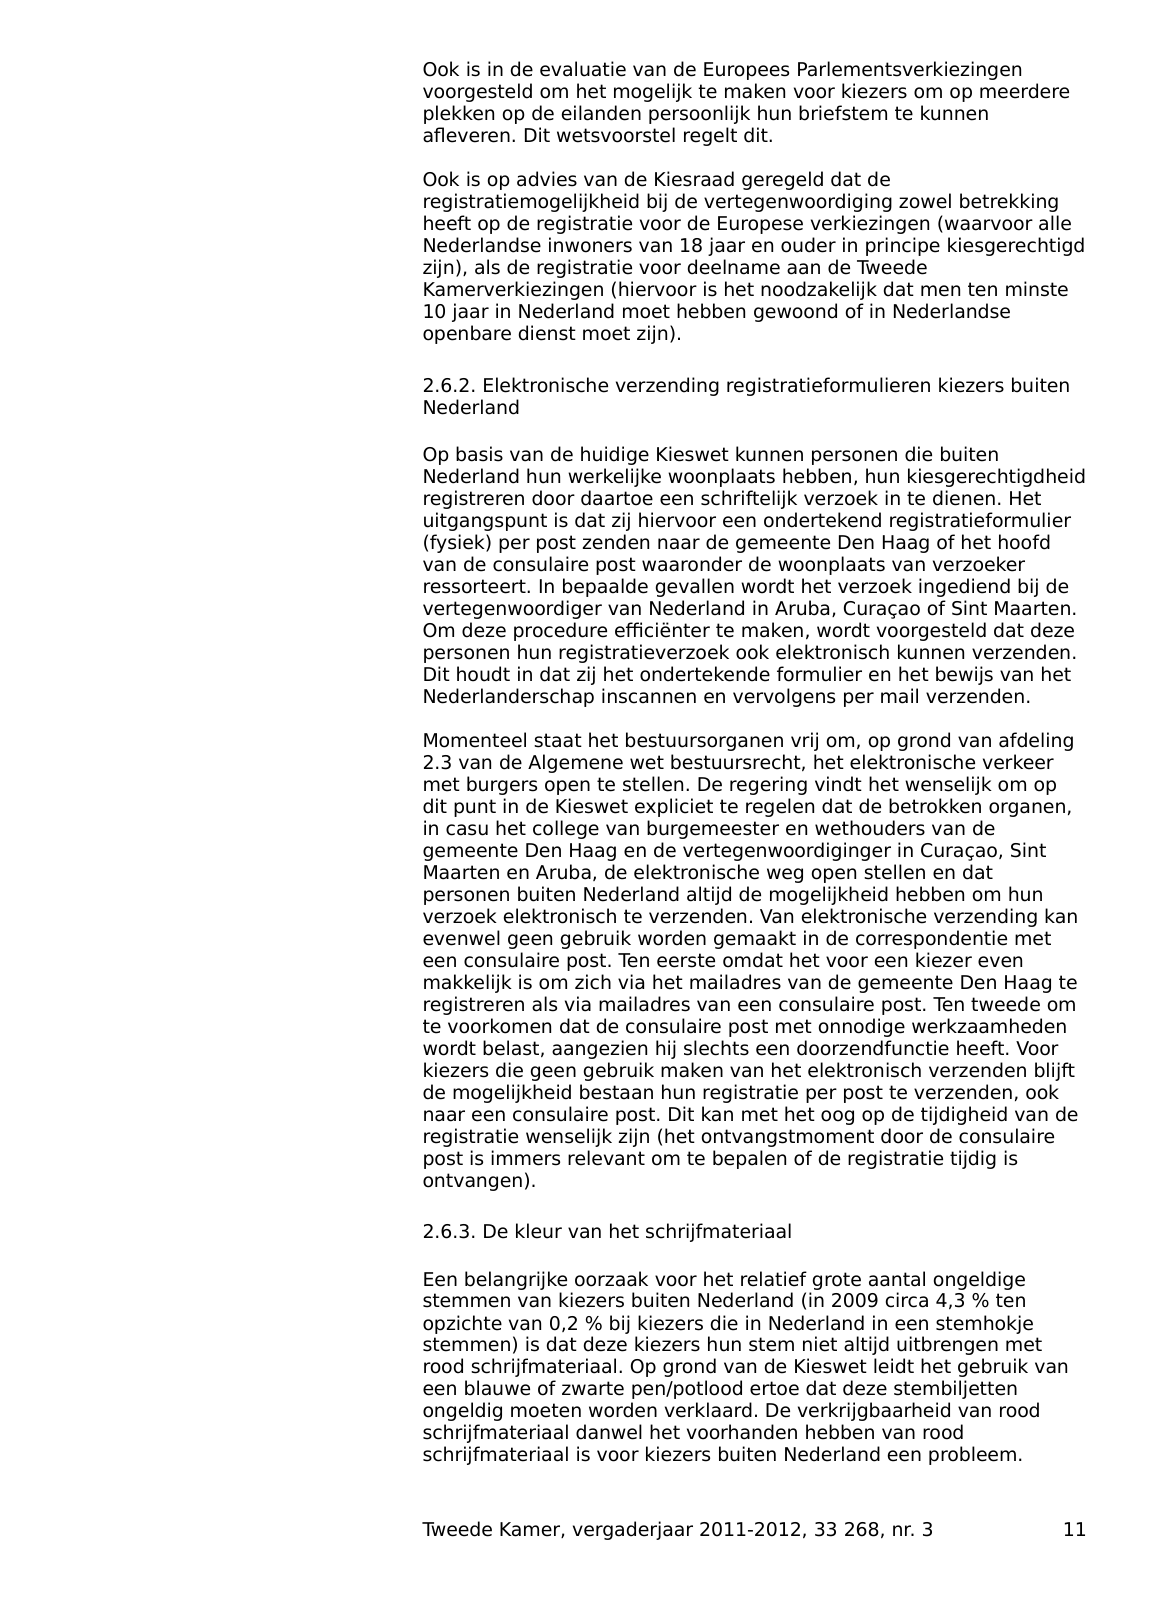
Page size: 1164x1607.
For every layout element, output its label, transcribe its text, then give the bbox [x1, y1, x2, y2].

text Ook is op advies van de Kiesraad geregeld dat de registratiemogelijkheid bij de vertegenwoordiging zowel betrekking heeft op de registratie voor de Europese verkiezingen (waarvoor alle Nederlandse inwoners van 18 jaar en ouder in principe kiesgerechtigd zijn), als de registratie voor deelname aan de Tweede Kamerverkiezingen (hiervoor is het noodzakelijk dat men ten minste 10 jaar in Nederland moet hebben gewoond of in Nederlandse openbare dienst moet zijn). [422, 169, 1087, 345]
text Ook is in de evaluatie van de Europees Parlementsverkiezingen voorgesteld om het mogelijk te maken voor kiezers om op meerdere plekken op de eilanden persoonlijk hun briefstem te kunnen afleveren. Dit wetsvoorstel regelt dit. [422, 59, 1087, 147]
subtitle 2.6.2. Elektronische verzending registratieformulieren kiezers buiten Nederland [422, 375, 1087, 419]
text Op basis van de huidige Kieswet kunnen personen die buiten Nederland hun werkelijke woonplaats hebben, hun kiesgerechtigdheid registreren door daartoe een schriftelijk verzoek in te dienen. Het uitgangspunt is dat zij hiervoor een ondertekend registratieformulier (fysiek) per post zenden naar de gemeente Den Haag of het hoofd van de consulaire post waaronder de woonplaats van verzoeker ressorteert. In bepaalde gevallen wordt het verzoek ingediend bij de vertegenwoordiger van Nederland in Aruba, Curaçao of Sint Maarten. Om deze procedure efficiënter te maken, wordt voorgesteld dat deze personen hun registratieverzoek ook elektronisch kunnen verzenden. Dit houdt in dat zij het ondertekende formulier en het bewijs van het Nederlanderschap inscannen en vervolgens per mail verzenden. [422, 444, 1087, 708]
text Een belangrijke oorzaak voor het relatief grote aantal ongeldige stemmen van kiezers buiten Nederland (in 2009 circa 4,3 % ten opzichte van 0,2 % bij kiezers die in Nederland in een stemhokje stemmen) is dat deze kiezers hun stem niet altijd uitbrengen met rood schrijfmateriaal. Op grond van de Kieswet leidt het gebruik van een blauwe of zwarte pen/potlood ertoe dat deze stembiljetten ongeldig moeten worden verklaard. De verkrijgbaarheid van rood schrijfmateriaal danwel het voorhanden hebben van rood schrijfmateriaal is voor kiezers buiten Nederland een probleem. [422, 1268, 1087, 1466]
subtitle 2.6.3. De kleur van het schrijfmateriaal [422, 1221, 1087, 1243]
text Momenteel staat het bestuursorganen vrij om, op grond van afdeling 2.3 van de Algemene wet bestuursrecht, het elektronische verkeer met burgers open te stellen. De regering vindt het wenselijk om op dit punt in de Kieswet expliciet te regelen dat de betrokken organen, in casu het college van burgemeester en wethouders van de gemeente Den Haag en de vertegenwoordiginger in Curaçao, Sint Maarten en Aruba, de elektronische weg open stellen en dat personen buiten Nederland altijd de mogelijkheid hebben om hun verzoek elektronisch te verzenden. Van elektronische verzending kan evenwel geen gebruik worden gemaakt in de correspondentie met een consulaire post. Ten eerste omdat het voor een kiezer even makkelijk is om zich via het mailadres van de gemeente Den Haag te registreren als via mailadres van een consulaire post. Ten tweede om te voorkomen dat de consulaire post met onnodige werkzaamheden wordt belast, aangezien hij slechts een doorzendfunctie heeft. Voor kiezers die geen gebruik maken van het elektronisch verzenden blijft de mogelijkheid bestaan hun registratie per post te verzenden, ook naar een consulaire post. Dit kan met het oog op de tijdigheid van de registratie wenselijk zijn (het ontvangstmoment door de consulaire post is immers relevant om te bepalen of de registratie tijdig is ontvangen). [422, 730, 1087, 1191]
